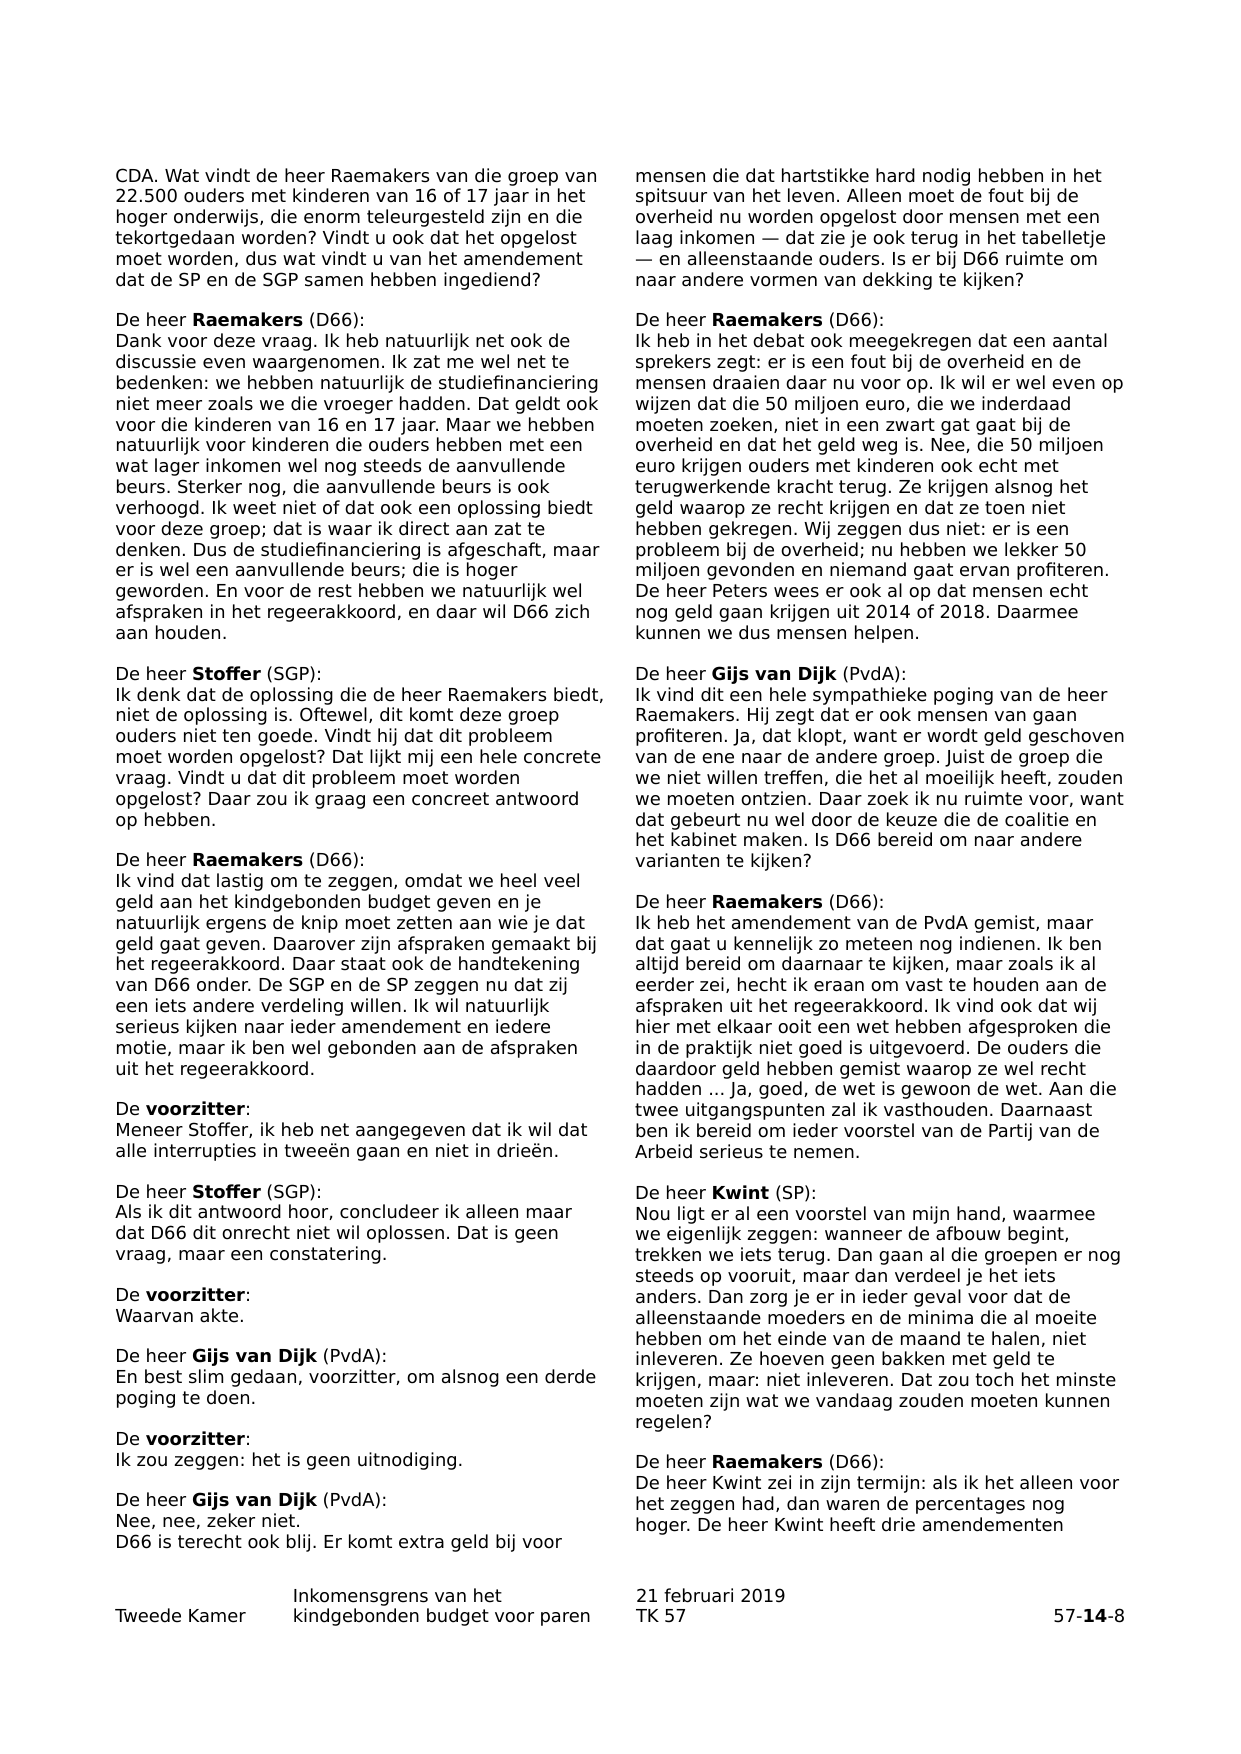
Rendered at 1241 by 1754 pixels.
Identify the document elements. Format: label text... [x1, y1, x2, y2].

text De heer Kwint zei in zijn termijn: als ik het alleen voor het zeggen had, dan waren de percentages nog hoger. De heer Kwint heeft drie amendementen [635, 1473, 1125, 1536]
text De voorzitter: [115, 1099, 605, 1120]
text Als ik dit antwoord hoor, concludeer ik alleen maar dat D66 dit onrecht niet wil oplossen. Dat is geen vraag, maar een constatering. [115, 1202, 605, 1265]
text De heer Raemakers (D66): [115, 310, 605, 331]
text De heer Gijs van Dijk (PvdA): [115, 1346, 605, 1367]
text Ik denk dat de oplossing die de heer Raemakers biedt, niet de oplossing is. Oftewel, dit komt deze groep ouders niet ten goede. Vindt hij dat dit probleem moet worden opgelost? Dat lijkt mij een hele concrete vraag. Vindt u dat dit probleem moet worden opgelost? Daar zou ik graag een concreet antwoord op hebben. [115, 684, 605, 830]
text Waarvan akte. [115, 1306, 605, 1326]
text De heer Raemakers (D66): [635, 1452, 1125, 1473]
text Ik heb in het debat ook meegekregen dat een aantal sprekers zegt: er is een fout bij de overheid en de mensen draaien daar nu voor op. Ik wil er wel even op wijzen dat die 50 miljoen euro, die we inderdaad moeten zoeken, niet in een zwart gat gaat bij de overheid en dat het geld weg is. Nee, die 50 miljoen euro krijgen ouders met kinderen ook echt met terugwerkende kracht terug. Ze krijgen alsnog het geld waarop ze recht krijgen en dat ze toen niet hebben gekregen. Wij zeggen dus niet: er is een probleem bij de overheid; nu hebben we lekker 50 miljoen gevonden en niemand gaat ervan profiteren. De heer Peters wees er ook al op dat mensen echt nog geld gaan krijgen uit 2014 of 2018. Daarmee kunnen we dus mensen helpen. [635, 331, 1125, 643]
text De heer Gijs van Dijk (PvdA): [635, 663, 1125, 684]
text De heer Raemakers (D66): [635, 310, 1125, 331]
text Ik zou zeggen: het is geen uitnodiging. [115, 1449, 605, 1470]
text De voorzitter: [115, 1285, 605, 1306]
text De heer Raemakers (D66): [635, 892, 1125, 912]
text De heer Stoffer (SGP): [115, 663, 605, 684]
text Ik heb het amendement van de PvdA gemist, maar dat gaat u kennelijk zo meteen nog indienen. Ik ben altijd bereid om daarnaar te kijken, maar zoals ik al eerder zei, hecht ik eraan om vast te houden aan de afspraken uit het regeerakkoord. Ik vind ook dat wij hier met elkaar ooit een wet hebben afgesproken die in de praktijk niet goed is uitgevoerd. De ouders die daardoor geld hebben gemist waarop ze wel recht hadden ... Ja, goed, de wet is gewoon de wet. Aan die twee uitgangspunten zal ik vasthouden. Daarnaast ben ik bereid om ieder voorstel van de Partij van de Arbeid serieus te nemen. [635, 912, 1125, 1162]
text De heer Gijs van Dijk (PvdA): [115, 1490, 605, 1511]
text Ik vind dat lastig om te zeggen, omdat we heel veel geld aan het kindgebonden budget geven en je natuurlijk ergens de knip moet zetten aan wie je dat geld gaat geven. Daarover zijn afspraken gemaakt bij het regeerakkoord. Daar staat ook de handtekening van D66 onder. De SGP en de SP zeggen nu dat zij een iets andere verdeling willen. Ik wil natuurlijk serieus kijken naar ieder amendement en iedere motie, maar ik ben wel gebonden aan de afspraken uit het regeerakkoord. [115, 871, 605, 1079]
text Meneer Stoffer, ik heb net aangegeven dat ik wil dat alle interrupties in tweeën gaan en niet in drieën. [115, 1120, 605, 1162]
text D66 is terecht ook blij. Er komt extra geld bij voor [115, 1532, 605, 1553]
text De heer Raemakers (D66): [115, 850, 605, 871]
text De heer Stoffer (SGP): [115, 1182, 605, 1202]
text Nee, nee, zeker niet. [115, 1511, 605, 1532]
text CDA. Wat vindt de heer Raemakers van die groep van 22.500 ouders met kinderen van 16 of 17 jaar in het hoger onderwijs, die enorm teleurgesteld zijn en die tekortgedaan worden? Vindt u ook dat het opgelost moet worden, dus wat vindt u van het amendement dat de SP en de SGP samen hebben ingediend? [115, 165, 605, 290]
text Nou ligt er al een voorstel van mijn hand, waarmee we eigenlijk zeggen: wanneer de afbouw begint, trekken we iets terug. Dan gaan al die groepen er nog steeds op vooruit, maar dan verdeel je het iets anders. Dan zorg je er in ieder geval voor dat de alleenstaande moeders en de minima die al moeite hebben om het einde van de maand te halen, niet inleveren. Ze hoeven geen bakken met geld te krijgen, maar: niet inleveren. Dat zou toch het minste moeten zijn wat we vandaag zouden moeten kunnen regelen? [635, 1203, 1125, 1432]
text De voorzitter: [115, 1429, 605, 1449]
text En best slim gedaan, voorzitter, om alsnog een derde poging te doen. [115, 1367, 605, 1409]
text mensen die dat hartstikke hard nodig hebben in het spitsuur van het leven. Alleen moet de fout bij de overheid nu worden opgelost door mensen met een laag inkomen — dat zie je ook terug in het tabelletje — en alleenstaande ouders. Is er bij D66 ruimte om naar andere vormen van dekking te kijken? [635, 165, 1125, 290]
text Ik vind dit een hele sympathieke poging van de heer Raemakers. Hij zegt dat er ook mensen van gaan profiteren. Ja, dat klopt, want er wordt geld geschoven van de ene naar de andere groep. Juist de groep die we niet willen treffen, die het al moeilijk heeft, zouden we moeten ontzien. Daar zoek ik nu ruimte voor, want dat gebeurt nu wel door de keuze die de coalitie en het kabinet maken. Is D66 bereid om naar andere varianten te kijken? [635, 684, 1125, 872]
text Dank voor deze vraag. Ik heb natuurlijk net ook de discussie even waargenomen. Ik zat me wel net te bedenken: we hebben natuurlijk de studiefinanciering niet meer zoals we die vroeger hadden. Dat geldt ook voor die kinderen van 16 en 17 jaar. Maar we hebben natuurlijk voor kinderen die ouders hebben met een wat lager inkomen wel nog steeds de aanvullende beurs. Sterker nog, die aanvullende beurs is ook verhoogd. Ik weet niet of dat ook een oplossing biedt voor deze groep; dat is waar ik direct aan zat te denken. Dus de studiefinanciering is afgeschaft, maar er is wel een aanvullende beurs; die is hoger geworden. En voor de rest hebben we natuurlijk wel afspraken in het regeerakkoord, en daar wil D66 zich aan houden. [115, 331, 605, 643]
text De heer Kwint (SP): [635, 1182, 1125, 1203]
